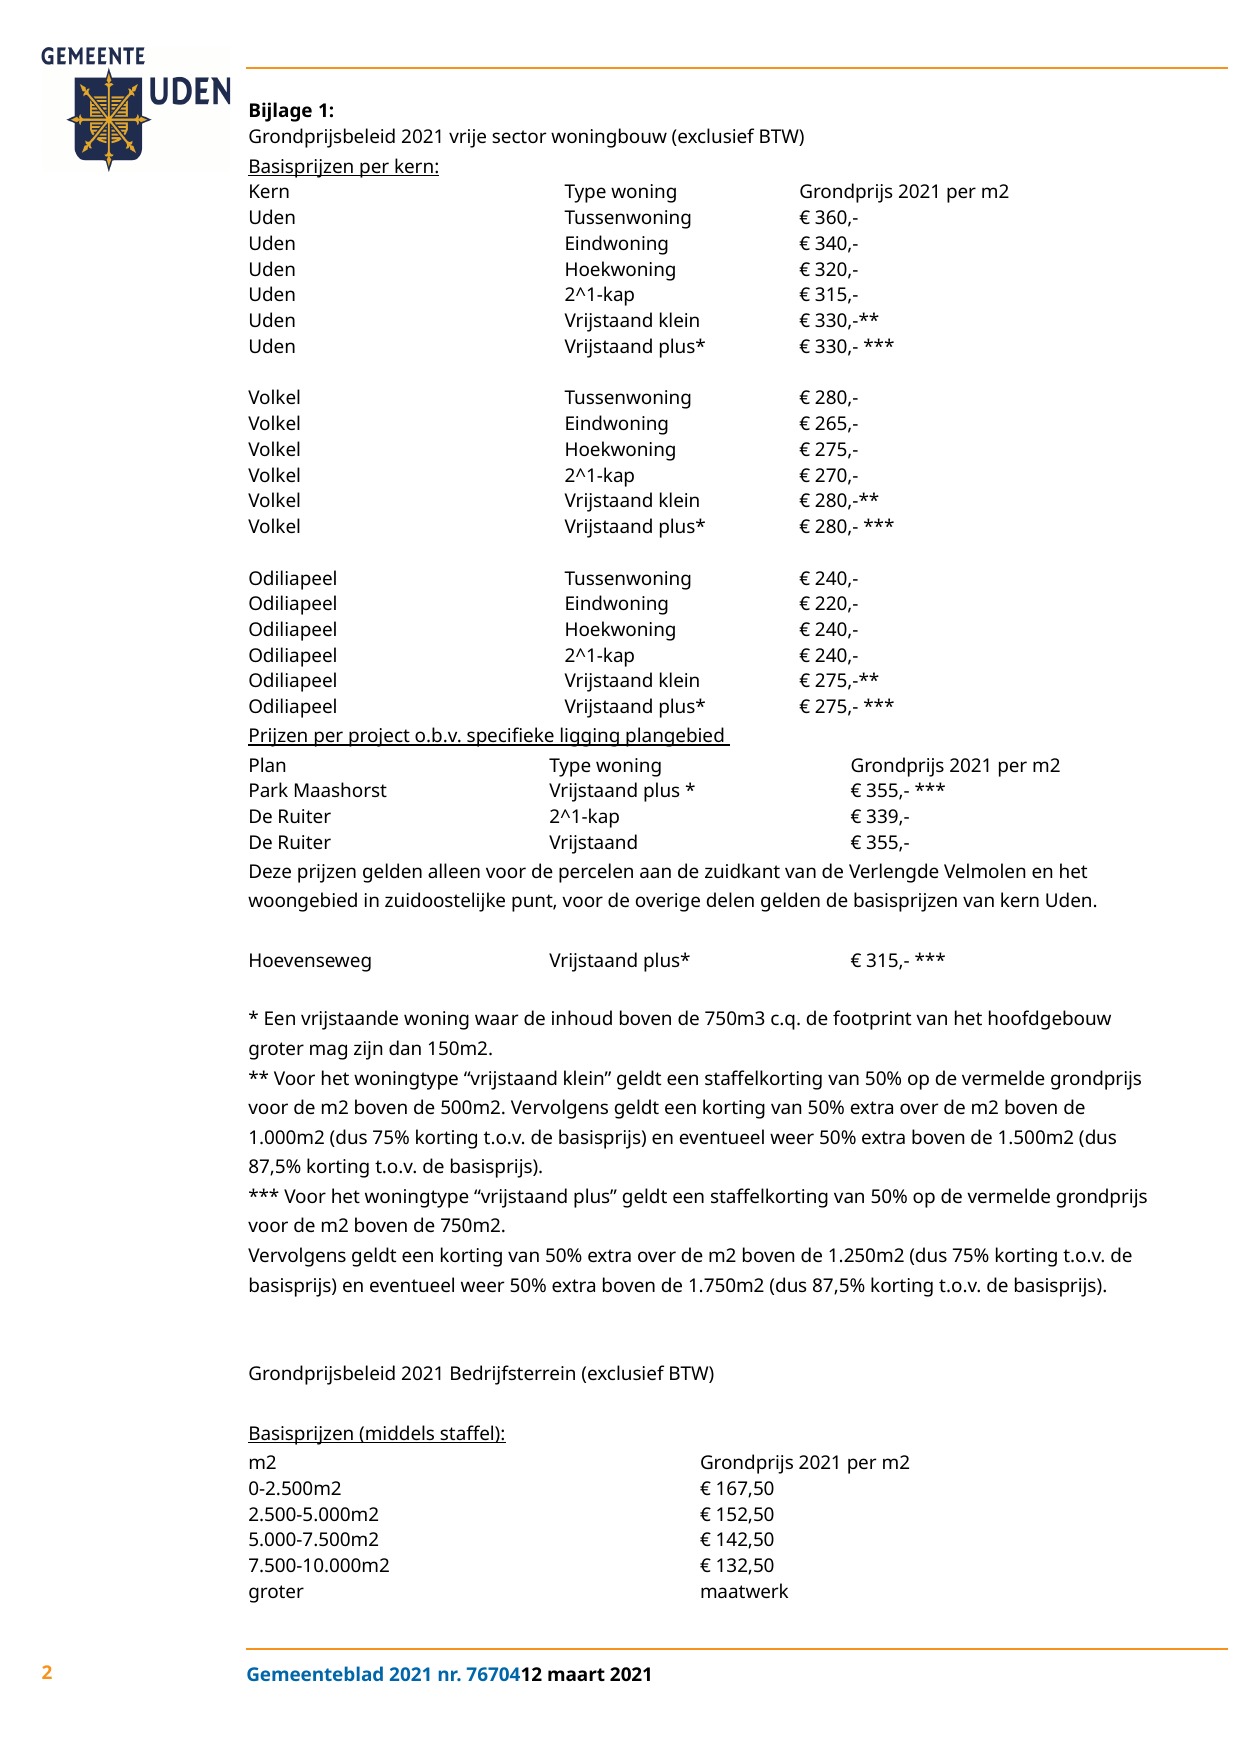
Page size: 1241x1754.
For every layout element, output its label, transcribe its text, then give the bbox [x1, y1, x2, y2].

table_cell Volkel [248, 385, 564, 410]
table_cell € 339,- [850, 804, 1152, 829]
table_cell € 152,50 [700, 1501, 1152, 1527]
table_cell Park Maashorst [248, 778, 549, 803]
text Grondprijsbeleid 2021 Bedrijfsterrein (exclusief BTW) [248, 1361, 1152, 1386]
table_cell € 142,50 [700, 1527, 1152, 1552]
table_cell € 355,- *** [850, 778, 1152, 803]
table_header Vrijstaand plus* [549, 947, 850, 973]
table_header Hoevenseweg [248, 947, 549, 973]
table_cell Odiliapeel [248, 668, 564, 693]
table_cell € 240,- [799, 642, 1152, 668]
table_cell De Ruiter [248, 804, 549, 829]
table_cell Volkel [248, 513, 564, 539]
table_cell 2.500-5.000m2 [248, 1501, 700, 1527]
table_cell € 240,- [799, 616, 1152, 642]
table_cell € 340,- [799, 230, 1152, 256]
table_cell Kern [248, 179, 564, 204]
text Bijlage 1: [248, 95, 1152, 123]
text Basisprijzen (middels staffel): [248, 1420, 1152, 1445]
table_cell € 275,-** [799, 668, 1152, 693]
table_header Grondprijs 2021 per m2 [700, 1449, 1152, 1475]
table_cell € 280,-** [799, 488, 1152, 513]
table_cell Odiliapeel [248, 642, 564, 668]
table_header [799, 153, 1152, 179]
table_cell Eindwoning [564, 590, 799, 616]
table_cell [248, 359, 564, 384]
text * Een vrijstaande woning waar de inhoud boven de 750m3 c.q. de footprint van het hoofdgebouw groter mag zijn dan 150m2. [248, 1006, 1152, 1061]
table_cell [564, 539, 799, 565]
table_cell 5.000-7.500m2 [248, 1527, 700, 1552]
table_cell Vrijstaand plus* [564, 693, 799, 719]
table_cell Uden [248, 230, 564, 256]
table_cell Tussenwoning [564, 385, 799, 410]
table_cell Vrijstaand plus * [549, 778, 850, 803]
table_cell 2^1-kap [564, 642, 799, 668]
table_cell 7.500-10.000m2 [248, 1552, 700, 1578]
table_cell Tussenwoning [564, 565, 799, 590]
table_cell Vrijstaand plus* [564, 333, 799, 359]
table_cell [799, 539, 1152, 565]
table_cell [799, 359, 1152, 384]
table_cell € 320,- [799, 256, 1152, 282]
text ** Voor het woningtype “vrijstaand klein” geldt een staffelkorting van 50% op de vermelde grondprijs voor de m2 boven de 500m2. Vervolgens geldt een korting van 50% extra over de m2 boven de 1.000m2 (dus 75% korting t.o.v. de basisprijs) en eventueel weer 50% extra boven de 1.500m2 (dus 87,5% korting t.o.v. de basisprijs). [248, 1065, 1152, 1179]
table_cell groter [248, 1578, 700, 1604]
table_cell De Ruiter [248, 829, 549, 855]
table_header Grondprijs 2021 per m2 [850, 752, 1152, 778]
table_cell € 265,- [799, 410, 1152, 436]
table_cell Hoekwoning [564, 616, 799, 642]
table_cell Uden [248, 308, 564, 333]
table_cell € 270,- [799, 462, 1152, 487]
table_header m2 [248, 1449, 700, 1475]
table_cell € 240,- [799, 565, 1152, 590]
text *** Voor het woningtype “vrijstaand plus” geldt een staffelkorting van 50% op de vermelde grondprijs voor de m2 boven de 750m2. [248, 1183, 1152, 1238]
table_header Type woning [549, 752, 850, 778]
table_cell € 132,50 [700, 1552, 1152, 1578]
table_cell € 275,- *** [799, 693, 1152, 719]
table_cell [248, 539, 564, 565]
table_cell Eindwoning [564, 230, 799, 256]
table_cell € 330,-** [799, 308, 1152, 333]
table_cell Odiliapeel [248, 616, 564, 642]
table_cell Volkel [248, 488, 564, 513]
table_cell Hoekwoning [564, 436, 799, 462]
table_header € 315,- *** [850, 947, 1152, 973]
table_header Plan [248, 752, 549, 778]
table_cell € 275,- [799, 436, 1152, 462]
table_cell Tussenwoning [564, 205, 799, 230]
text Vervolgens geldt een korting van 50% extra over de m2 boven de 1.250m2 (dus 75% korting t.o.v. de basisprijs) en eventueel weer 50% extra boven de 1.750m2 (dus 87,5% korting t.o.v. de basisprijs). [248, 1242, 1152, 1297]
table_cell 2^1-kap [564, 462, 799, 487]
table_cell Uden [248, 282, 564, 307]
table_cell € 167,50 [700, 1475, 1152, 1501]
table_cell Vrijstaand klein [564, 488, 799, 513]
table_cell Odiliapeel [248, 565, 564, 590]
table_cell € 360,- [799, 205, 1152, 230]
table_cell € 315,- [799, 282, 1152, 307]
picture [41, 47, 231, 172]
text Grondprijsbeleid 2021 vrije sector woningbouw (exclusief BTW) [248, 123, 1152, 149]
table_cell Uden [248, 205, 564, 230]
table_cell 0-2.500m2 [248, 1475, 700, 1501]
table_cell € 280,- [799, 385, 1152, 410]
table_cell € 355,- [850, 829, 1152, 855]
table_cell Type woning [564, 179, 799, 204]
table_cell Vrijstaand [549, 829, 850, 855]
table_cell Vrijstaand klein [564, 308, 799, 333]
table_cell Odiliapeel [248, 590, 564, 616]
table_cell Volkel [248, 410, 564, 436]
table_cell Volkel [248, 462, 564, 487]
table_cell 2^1-kap [564, 282, 799, 307]
table_cell Vrijstaand plus* [564, 513, 799, 539]
table_header Basisprijzen per kern: [248, 153, 564, 179]
table_cell Uden [248, 256, 564, 282]
table_cell maatwerk [700, 1578, 1152, 1604]
table_cell Uden [248, 333, 564, 359]
table_cell Eindwoning [564, 410, 799, 436]
table_cell 2^1-kap [549, 804, 850, 829]
table_cell Grondprijs 2021 per m2 [799, 179, 1152, 204]
table_cell Hoekwoning [564, 256, 799, 282]
table_header [564, 153, 799, 179]
table_cell Volkel [248, 436, 564, 462]
table_cell € 330,- *** [799, 333, 1152, 359]
text Prijzen per project o.b.v. specifieke ligging plangebied [248, 722, 1152, 748]
text Deze prijzen gelden alleen voor de percelen aan de zuidkant van de Verlengde Velmolen en het woongebied in zuidoostelijke punt, voor de overige delen gelden de basisprijzen van kern Uden. [248, 858, 1152, 913]
table_cell € 280,- *** [799, 513, 1152, 539]
table_cell Vrijstaand klein [564, 668, 799, 693]
table_cell [564, 359, 799, 384]
table_cell Odiliapeel [248, 693, 564, 719]
table_cell € 220,- [799, 590, 1152, 616]
